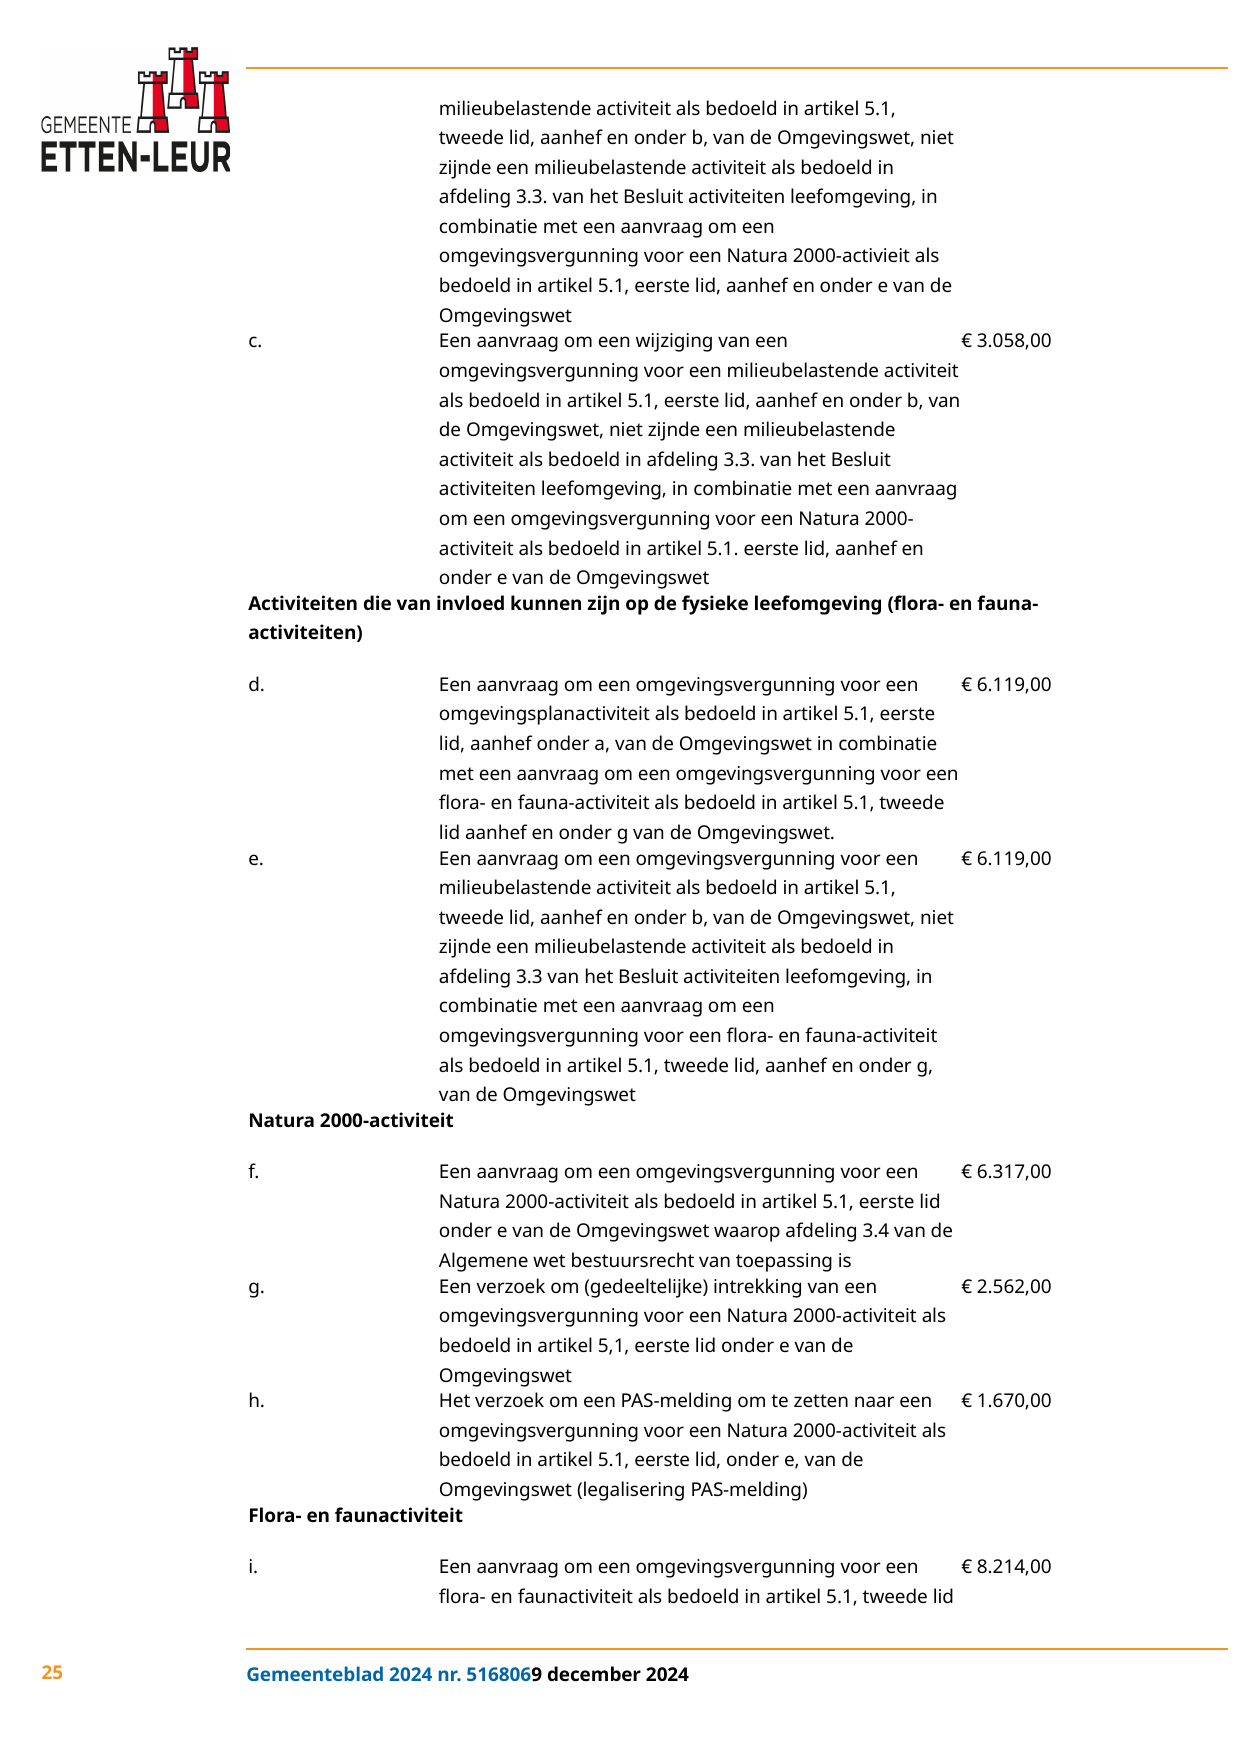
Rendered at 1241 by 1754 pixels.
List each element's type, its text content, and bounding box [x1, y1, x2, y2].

table_cell Een aanvraag om een wijziging van een omgevingsvergunning voor een milieubelastende activiteit als bedoeld in artikel 5.1, eerste lid, aanhef en onder b, van de Omgevingswet, niet zijnde een milieubelastende activiteit als bedoeld in afdeling 3.3. van het Besluit activiteiten leefomgeving, in combinatie met een aanvraag om een omgevingsvergunning voor een Natura 2000-activiteit als bedoeld in artikel 5.1. eerste lid, aanhef en onder e van de Omgevingswet [439, 328, 961, 590]
table_cell € 6.317,00 [961, 1159, 1152, 1273]
table_cell € 6.119,00 [961, 845, 1152, 1107]
table_cell [961, 645, 1152, 671]
table_cell Natura 2000-activiteit [248, 1107, 1152, 1133]
table_cell i. [248, 1554, 439, 1609]
table_cell [439, 1133, 961, 1158]
table_cell Activiteiten die van invloed kunnen zijn op de fysieke leefomgeving (flora- en fauna-activiteiten) [248, 590, 1152, 645]
table_cell [248, 645, 439, 671]
table_cell Flora- en faunactiviteit [248, 1502, 1152, 1528]
table_cell h. [248, 1388, 439, 1502]
table_cell € 1.670,00 [961, 1388, 1152, 1502]
table_cell d. [248, 671, 439, 845]
table_cell € 2.562,00 [961, 1273, 1152, 1387]
table_cell € 3.058,00 [961, 328, 1152, 590]
table_cell milieubelastende activiteit als bedoeld in artikel 5.1, tweede lid, aanhef en onder b, van de Omgevingswet, niet zijnde een milieubelastende activiteit als bedoeld in afdeling 3.3. van het Besluit activiteiten leefomgeving, in combinatie met een aanvraag om een omgevingsvergunning voor een Natura 2000-activieit als bedoeld in artikel 5.1, eerste lid, aanhef en onder e van de Omgevingswet [439, 95, 961, 328]
table_cell e. [248, 845, 439, 1107]
table_cell Een aanvraag om een omgevingsvergunning voor een flora- en faunactiviteit als bedoeld in artikel 5.1, tweede lid [439, 1554, 961, 1609]
table_cell Het verzoek om een PAS-melding om te zetten naar een omgevingsvergunning voor een Natura 2000-activiteit als bedoeld in artikel 5.1, eerste lid, onder e, van de Omgevingswet (legalisering PAS-melding) [439, 1388, 961, 1502]
table_cell [961, 1133, 1152, 1158]
table_cell Een aanvraag om een omgevingsvergunning voor een milieubelastende activiteit als bedoeld in artikel 5.1, tweede lid, aanhef en onder b, van de Omgevingswet, niet zijnde een milieubelastende activiteit als bedoeld in afdeling 3.3 van het Besluit activiteiten leefomgeving, in combinatie met een aanvraag om een omgevingsvergunning voor een flora- en fauna-activiteit als bedoeld in artikel 5.1, tweede lid, aanhef en onder g, van de Omgevingswet [439, 845, 961, 1107]
table_cell [439, 1528, 961, 1553]
table_cell [248, 1133, 439, 1158]
table_cell [248, 95, 439, 328]
picture [41, 47, 231, 172]
table_cell [248, 1528, 439, 1553]
table_cell [439, 645, 961, 671]
table_cell Een aanvraag om een omgevingsvergunning voor een Natura 2000-activiteit als bedoeld in artikel 5.1, eerste lid onder e van de Omgevingswet waarop afdeling 3.4 van de Algemene wet bestuursrecht van toepassing is [439, 1159, 961, 1273]
table_cell € 8.214,00 [961, 1554, 1152, 1609]
table_cell € 6.119,00 [961, 671, 1152, 845]
table_cell [961, 1528, 1152, 1553]
table_cell g. [248, 1273, 439, 1387]
table_cell f. [248, 1159, 439, 1273]
table_cell Een verzoek om (gedeeltelijke) intrekking van een omgevingsvergunning voor een Natura 2000-activiteit als bedoeld in artikel 5,1, eerste lid onder e van de Omgevingswet [439, 1273, 961, 1387]
table_cell c. [248, 328, 439, 590]
table_cell Een aanvraag om een omgevingsvergunning voor een omgevingsplanactiviteit als bedoeld in artikel 5.1, eerste lid, aanhef onder a, van de Omgevingswet in combinatie met een aanvraag om een omgevingsvergunning voor een flora- en fauna-activiteit als bedoeld in artikel 5.1, tweede lid aanhef en onder g van de Omgevingswet. [439, 671, 961, 845]
table_cell [961, 95, 1152, 328]
